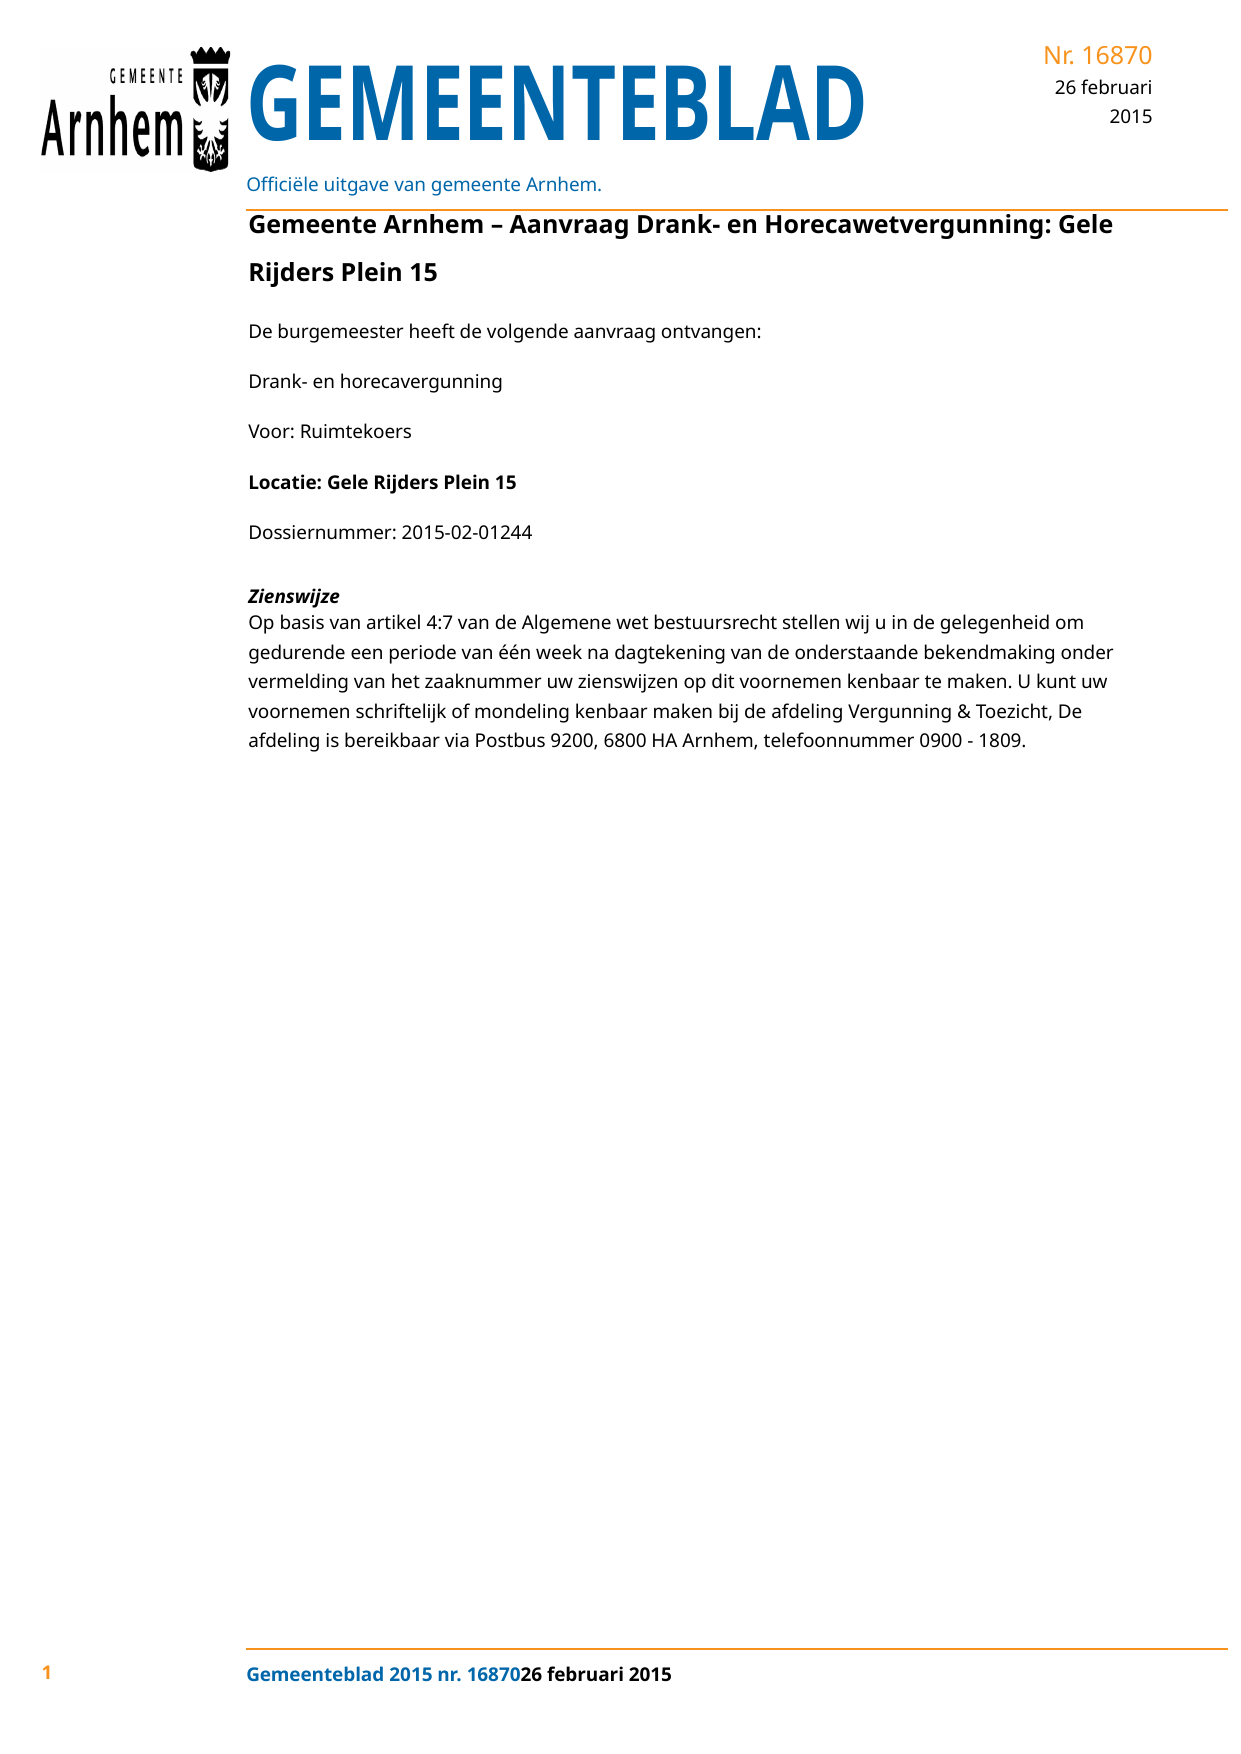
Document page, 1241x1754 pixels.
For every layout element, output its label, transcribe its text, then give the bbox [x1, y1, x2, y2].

text Op basis van artikel 4:7 van de Algemene wet bestuursrecht stellen wij u in de gelegenheid om gedurende een periode van één week na dagtekening van de onderstaande bekendmaking onder vermelding van het zaaknummer uw zienswijzen op dit voornemen kenbaar te maken. U kunt uw voornemen schriftelijk of mondeling kenbaar maken bij de afdeling Vergunning & Toezicht, De afdeling is bereikbaar via Postbus 9200, 6800 HA Arnhem, telefoonnummer 0900 - 1809. [248, 609, 1152, 753]
text Drank- en horecavergunning [248, 368, 1152, 394]
text Dossiernummer: 2015-02-01244 [248, 519, 1152, 545]
picture [41, 47, 231, 172]
text Locatie: Gele Rijders Plein 15 [248, 469, 1152, 495]
text Voor: Ruimtekoers [248, 419, 1152, 444]
text De burgemeester heeft de volgende aanvraag ontvangen: [248, 318, 1152, 344]
text Gemeente Arnhem – Aanvraag Drank- en Horecawetvergunning: Gele Rijders Plein 15 [248, 211, 1152, 288]
text Zienswijze [248, 583, 1152, 609]
